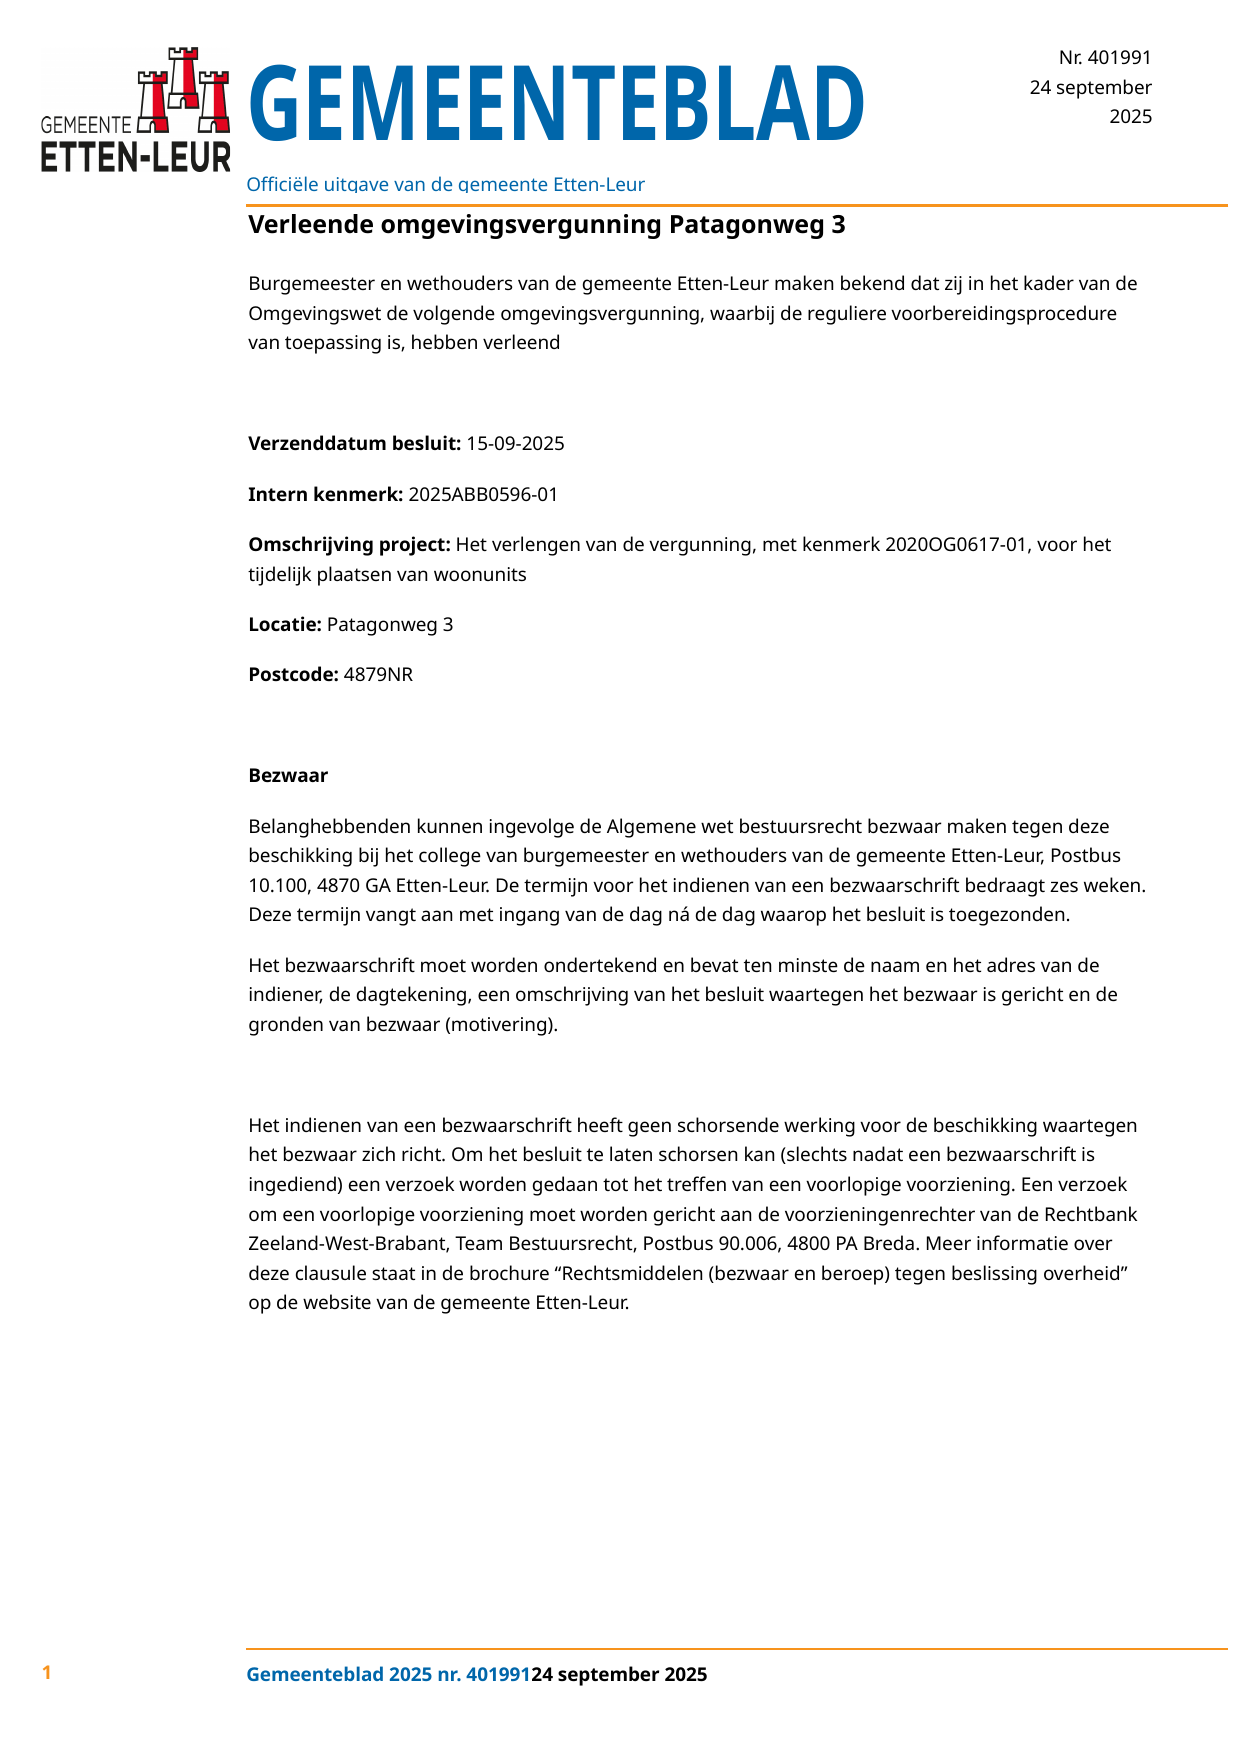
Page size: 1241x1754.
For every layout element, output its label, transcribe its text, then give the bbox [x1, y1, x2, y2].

text Bezwaar [248, 762, 1152, 788]
text Het indienen van een bezwaarschrift heeft geen schorsende werking voor de beschikking waartegen het bezwaar zich richt. Om het besluit te laten schorsen kan (slechts nadat een bezwaarschrift is ingediend) een verzoek worden gedaan tot het treffen van een voorlopige voorziening. Een verzoek om een voorlopige voorziening moet worden gericht aan de voorzieningenrechter van de Rechtbank Zeeland-West-Brabant, Team Bestuursrecht, Postbus 90.006, 4800 PA Breda. Meer informatie over deze clausule staat in de brochure “Rechtsmiddelen (bezwaar en beroep) tegen beslissing overheid” op de website van de gemeente Etten-Leur. [248, 1112, 1152, 1315]
text Verzenddatum besluit: 15-09-2025 [248, 430, 1152, 456]
text Verleende omgevingsvergunning Patagonweg 3 [248, 207, 1152, 241]
picture [41, 47, 231, 172]
text Intern kenmerk: 2025ABB0596-01 [248, 481, 1152, 506]
text Burgemeester en wethouders van de gemeente Etten-Leur maken bekend dat zij in het kader van de Omgevingswet de volgende omgevingsvergunning, waarbij de reguliere voorbereidingsprocedure van toepassing is, hebben verleend [248, 270, 1152, 355]
text Locatie: Patagonweg 3 [248, 611, 1152, 637]
text Omschrijving project: Het verlengen van de vergunning, met kenmerk 2020OG0617-01, voor het tijdelijk plaatsen van woonunits [248, 531, 1152, 586]
text Postcode: 4879NR [248, 662, 1152, 687]
text Belanghebbenden kunnen ingevolge de Algemene wet bestuursrecht bezwaar maken tegen deze beschikking bij het college van burgemeester en wethouders van de gemeente Etten-Leur, Postbus 10.100, 4870 GA Etten-Leur. De termijn voor het indienen van een bezwaarschrift bedraagt zes weken. Deze termijn vangt aan met ingang van de dag ná de dag waarop het besluit is toegezonden. [248, 813, 1152, 927]
text Het bezwaarschrift moet worden ondertekend en bevat ten minste de naam en het adres van de indiener, de dagtekening, een omschrijving van het besluit waartegen het bezwaar is gericht en de gronden van bezwaar (motivering). [248, 952, 1152, 1037]
